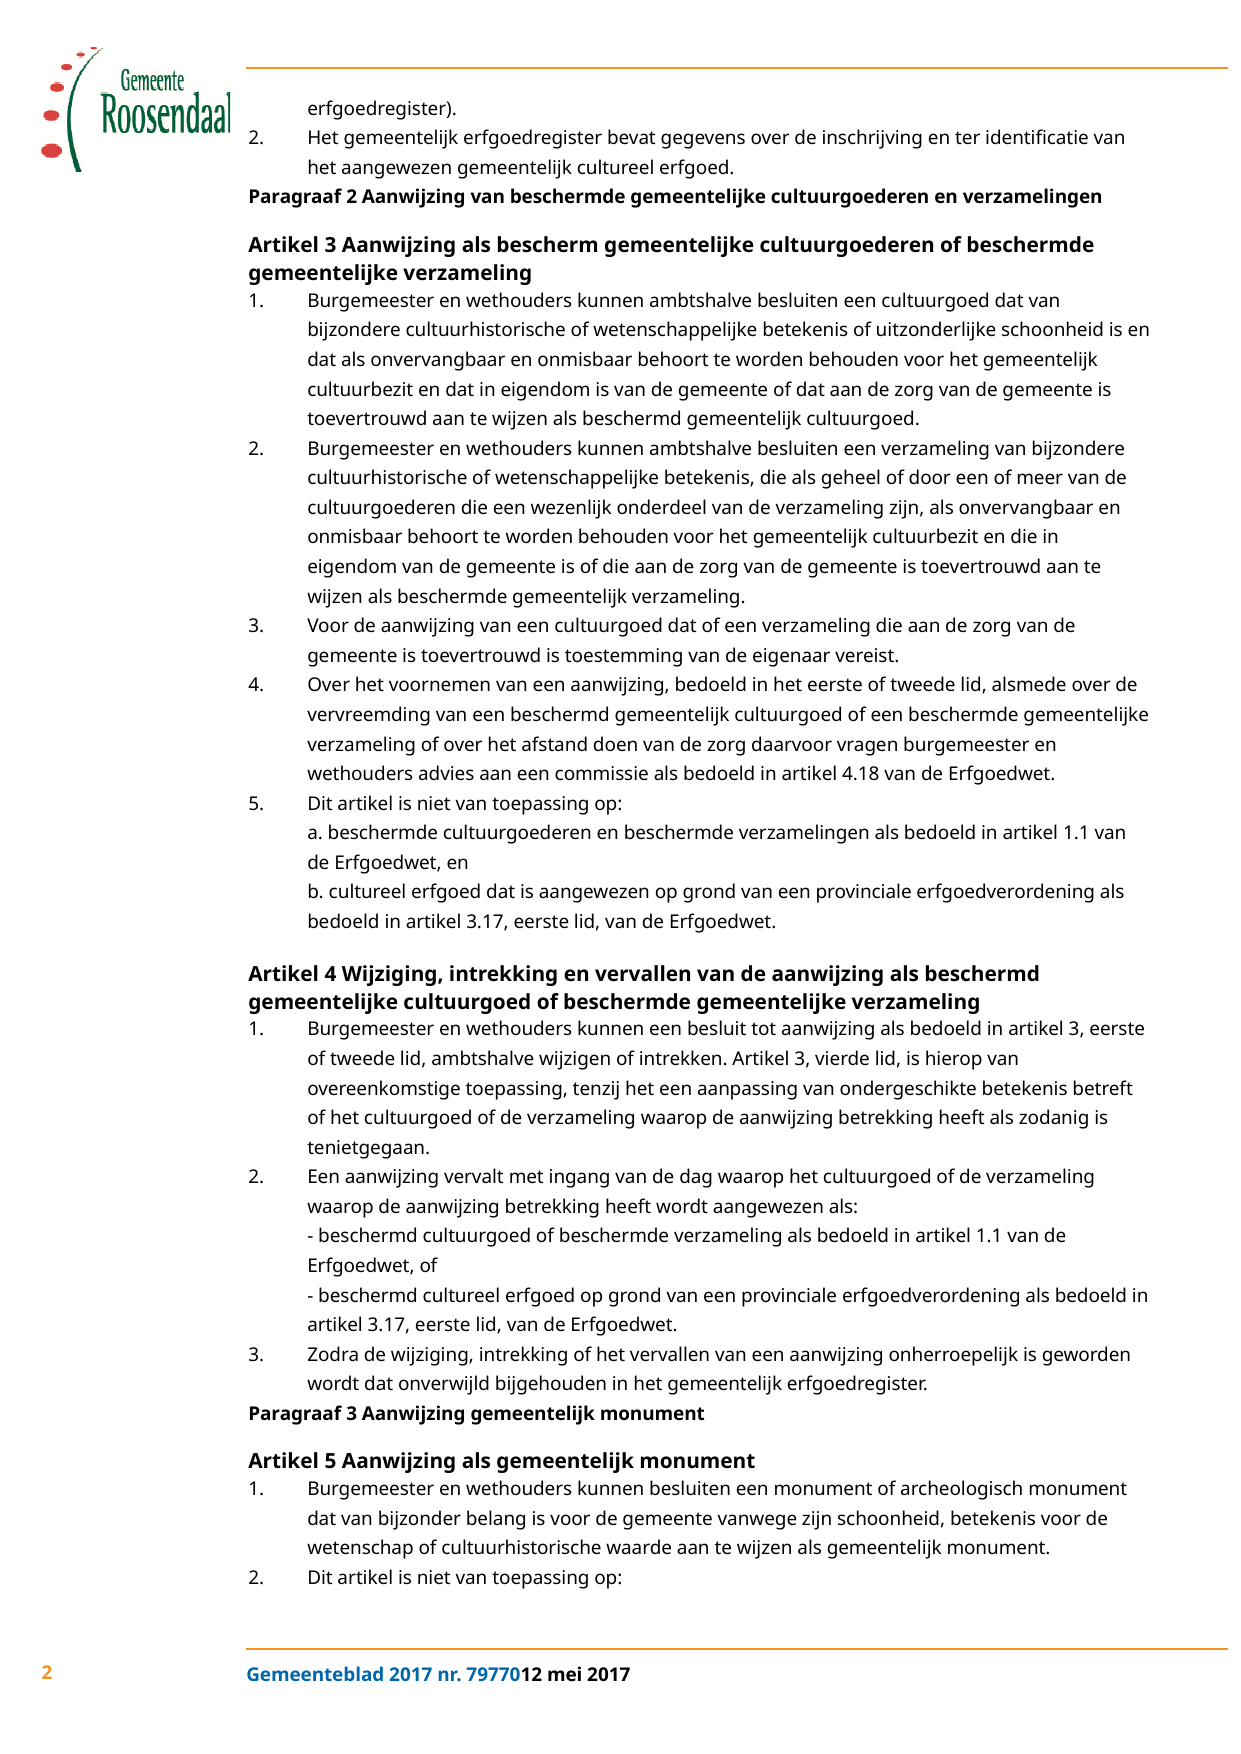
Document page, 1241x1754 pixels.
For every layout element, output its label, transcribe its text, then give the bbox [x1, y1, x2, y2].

text Artikel 3 Aanwijzing als bescherm gemeentelijke cultuurgoederen of beschermde gemeentelijke verzameling [248, 230, 1152, 287]
list Over het voornemen van een aanwijzing, bedoeld in het eerste of tweede lid, alsmede over de vervreemding van een beschermd gemeentelijk cultuurgoed of een beschermde gemeentelijke verzameling of over het afstand doen van de zorg daarvoor vragen burgemeester en wethouders advies aan een commissie als bedoeld in artikel 4.18 van de Erfgoedwet. [248, 672, 1152, 786]
list Burgemeester en wethouders kunnen besluiten een monument of archeologisch monument dat van bijzonder belang is voor de gemeente vanwege zijn schoonheid, betekenis voor de wetenschap of cultuurhistorische waarde aan te wijzen als gemeentelijk monument. [248, 1475, 1152, 1560]
text Artikel 5 Aanwijzing als gemeentelijk monument [248, 1447, 1152, 1475]
list Voor de aanwijzing van een cultuurgoed dat of een verzameling die aan de zorg van de gemeente is toevertrouwd is toestemming van de eigenaar vereist. [248, 612, 1152, 668]
list Dit artikel is niet van toepassing op: [248, 1564, 1152, 1589]
list Dit artikel is niet van toepassing op: [248, 790, 1152, 816]
list Het gemeentelijk erfgoedregister bevat gegevens over de inschrijving en ter identificatie van het aangewezen gemeentelijk cultureel erfgoed. [248, 124, 1152, 180]
list Een aanwijzing vervalt met ingang van de dag waarop het cultuurgoed of de verzameling waarop de aanwijzing betrekking heeft wordt aangewezen als: [248, 1163, 1152, 1219]
list Burgemeester en wethouders kunnen ambtshalve besluiten een verzameling van bijzondere cultuurhistorische of wetenschappelijke betekenis, die als geheel of door een of meer van de cultuurgoederen die een wezenlijk onderdeel van de verzameling zijn, als onvervangbaar en onmisbaar behoort te worden behouden voor het gemeentelijk cultuurbezit en die in eigendom van de gemeente is of die aan de zorg van de gemeente is toevertrouwd aan te wijzen als beschermde gemeentelijk verzameling. [248, 435, 1152, 608]
list Burgemeester en wethouders kunnen ambtshalve besluiten een cultuurgoed dat van bijzondere cultuurhistorische of wetenschappelijke betekenis of uitzonderlijke schoonheid is en dat als onvervangbaar en onmisbaar behoort te worden behouden voor het gemeentelijk cultuurbezit en dat in eigendom is van de gemeente of dat aan de zorg van de gemeente is toevertrouwd aan te wijzen als beschermd gemeentelijk cultuurgoed. [248, 287, 1152, 431]
list Zodra de wijziging, intrekking of het vervallen van een aanwijzing onherroepelijk is geworden wordt dat onverwijld bijgehouden in het gemeentelijk erfgoedregister. [248, 1341, 1152, 1396]
list - beschermd cultureel erfgoed op grond van een provinciale erfgoedverordening als bedoeld in artikel 3.17, eerste lid, van de Erfgoedwet. [248, 1282, 1152, 1337]
picture [41, 47, 231, 172]
list erfgoedregister). [248, 95, 1152, 121]
list a. beschermde cultuurgoederen en beschermde verzamelingen als bedoeld in artikel 1.1 van de Erfgoedwet, en [248, 819, 1152, 875]
list Burgemeester en wethouders kunnen een besluit tot aanwijzing als bedoeld in artikel 3, eerste of tweede lid, ambtshalve wijzigen of intrekken. Artikel 3, vierde lid, is hierop van overeenkomstige toepassing, tenzij het een aanpassing van ondergeschikte betekenis betreft of het cultuurgoed of de verzameling waarop de aanwijzing betrekking heeft als zodanig is tenietgegaan. [248, 1016, 1152, 1159]
text Artikel 4 Wijziging, intrekking en vervallen van de aanwijzing als beschermd gemeentelijke cultuurgoed of beschermde gemeentelijke verzameling [248, 959, 1152, 1016]
text Paragraaf 3 Aanwijzing gemeentelijk monument [248, 1400, 1152, 1426]
list b. cultureel erfgoed dat is aangewezen op grond van een provinciale erfgoedverordening als bedoeld in artikel 3.17, eerste lid, van de Erfgoedwet. [248, 879, 1152, 934]
text Paragraaf 2 Aanwijzing van beschermde gemeentelijke cultuurgoederen en verzamelingen [248, 183, 1152, 209]
list - beschermd cultuurgoed of beschermde verzameling als bedoeld in artikel 1.1 van de Erfgoedwet, of [248, 1223, 1152, 1278]
